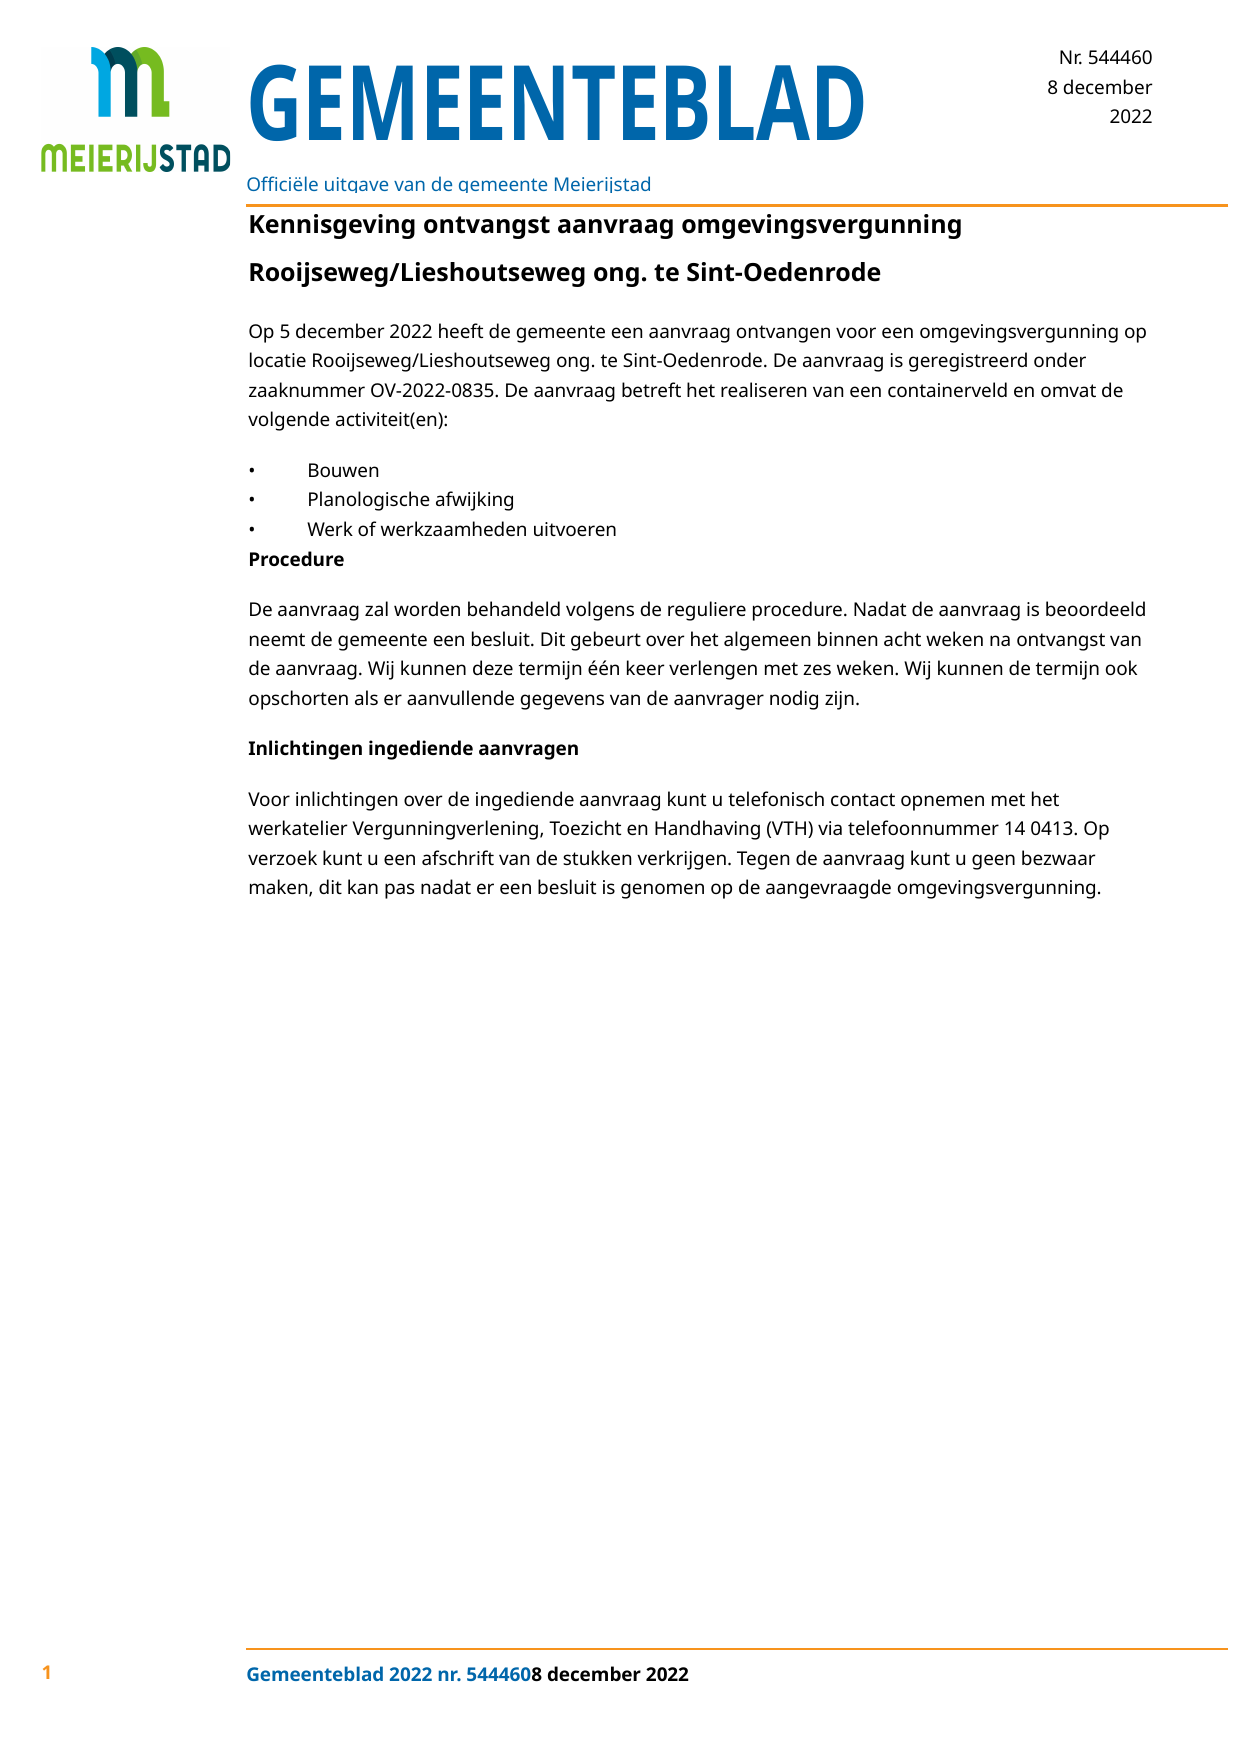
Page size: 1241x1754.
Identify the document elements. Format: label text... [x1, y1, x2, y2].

list Bouwen [248, 457, 1152, 483]
text Procedure [248, 546, 1152, 572]
text Inlichtingen ingediende aanvragen [248, 735, 1152, 761]
text De aanvraag zal worden behandeld volgens de reguliere procedure. Nadat de aanvraag is beoordeeld neemt de gemeente een besluit. Dit gebeurt over het algemeen binnen acht weken na ontvangst van de aanvraag. Wij kunnen deze termijn één keer verlengen met zes weken. Wij kunnen de termijn ook opschorten als er aanvullende gegevens van de aanvrager nodig zijn. [248, 596, 1152, 711]
text Kennisgeving ontvangst aanvraag omgevingsvergunning Rooijseweg/Lieshoutseweg ong. te Sint-Oedenrode [248, 207, 1152, 288]
text Op 5 december 2022 heeft de gemeente een aanvraag ontvangen voor een omgevingsvergunning op locatie Rooijseweg/Lieshoutseweg ong. te Sint-Oedenrode. De aanvraag is geregistreerd onder zaaknummer OV-2022-0835. De aanvraag betreft het realiseren van een containerveld en omvat de volgende activiteit(en): [248, 318, 1152, 432]
list Werk of werkzaamheden uitvoeren [248, 516, 1152, 542]
picture [41, 47, 231, 172]
list Planologische afwijking [248, 487, 1152, 512]
text Voor inlichtingen over de ingediende aanvraag kunt u telefonisch contact opnemen met het werkatelier Vergunningverlening, Toezicht en Handhaving (VTH) via telefoonnummer 14 0413. Op verzoek kunt u een afschrift van de stukken verkrijgen. Tegen de aanvraag kunt u geen bezwaar maken, dit kan pas nadat er een besluit is genomen op de aangevraagde omgevingsvergunning. [248, 786, 1152, 900]
